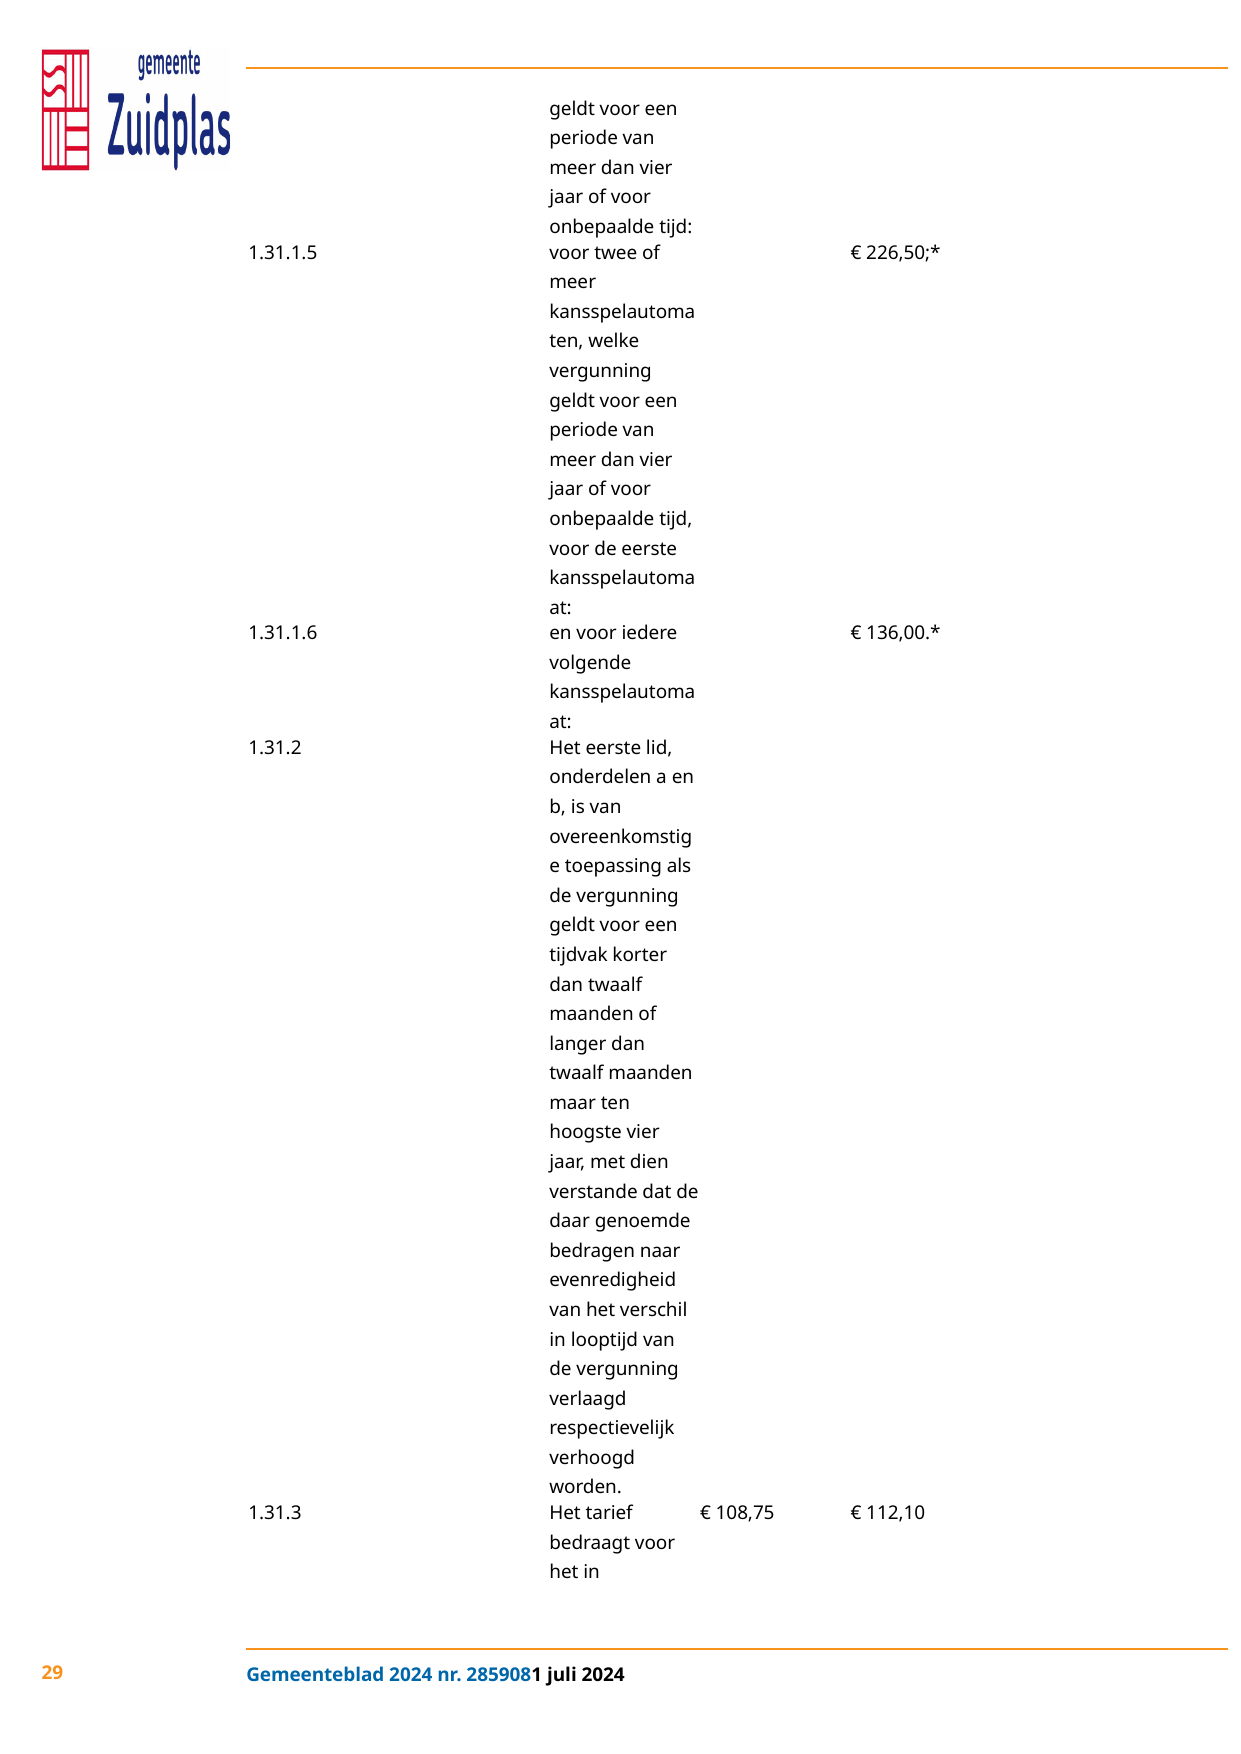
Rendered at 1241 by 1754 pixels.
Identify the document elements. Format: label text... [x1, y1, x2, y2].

table_cell [850, 95, 1001, 239]
table_cell [700, 734, 850, 1499]
table_cell voor twee of meer kansspelautomaten, welke vergunning geldt voor een periode van meer dan vier jaar of voor onbepaalde tijd, voor de eerste kansspelautomaat: [549, 239, 700, 619]
table_cell [399, 1499, 549, 1584]
table_cell € 108,75 [700, 1499, 850, 1584]
table_cell [1001, 95, 1152, 239]
picture [41, 47, 231, 172]
table_cell [399, 620, 549, 734]
table_cell [399, 95, 549, 239]
table_cell [700, 95, 850, 239]
table_cell 1.31.1.5 [248, 239, 398, 619]
table_cell [850, 734, 1001, 1499]
table_cell Het eerste lid, onderdelen a en b, is van overeenkomstige toepassing als de vergunning geldt voor een tijdvak korter dan twaalf maanden of langer dan twaalf maanden maar ten hoogste vier jaar, met dien verstande dat de daar genoemde bedragen naar evenredigheid van het verschil in looptijd van de vergunning verlaagd respectievelijk verhoogd worden. [549, 734, 700, 1499]
table_cell [399, 734, 549, 1499]
table_cell Het tarief bedraagt voor het in [549, 1499, 700, 1584]
table_cell 1.31.1.6 [248, 620, 398, 734]
table_cell [1001, 734, 1152, 1499]
table_cell € 226,50;* [850, 239, 1001, 619]
table_cell en voor iedere volgende kansspelautomaat: [549, 620, 700, 734]
table_cell [248, 95, 398, 239]
table_cell [399, 239, 549, 619]
table_cell [1001, 620, 1152, 734]
table_cell € 136,00.* [850, 620, 1001, 734]
table_cell € 112,10 [850, 1499, 1001, 1584]
table_cell 1.31.2 [248, 734, 398, 1499]
table_cell 1.31.3 [248, 1499, 398, 1584]
table_cell [700, 620, 850, 734]
table_cell [700, 239, 850, 619]
table_cell [1001, 239, 1152, 619]
table_cell geldt voor een periode van meer dan vier jaar of voor onbepaalde tijd: [549, 95, 700, 239]
table_cell [1001, 1499, 1152, 1584]
